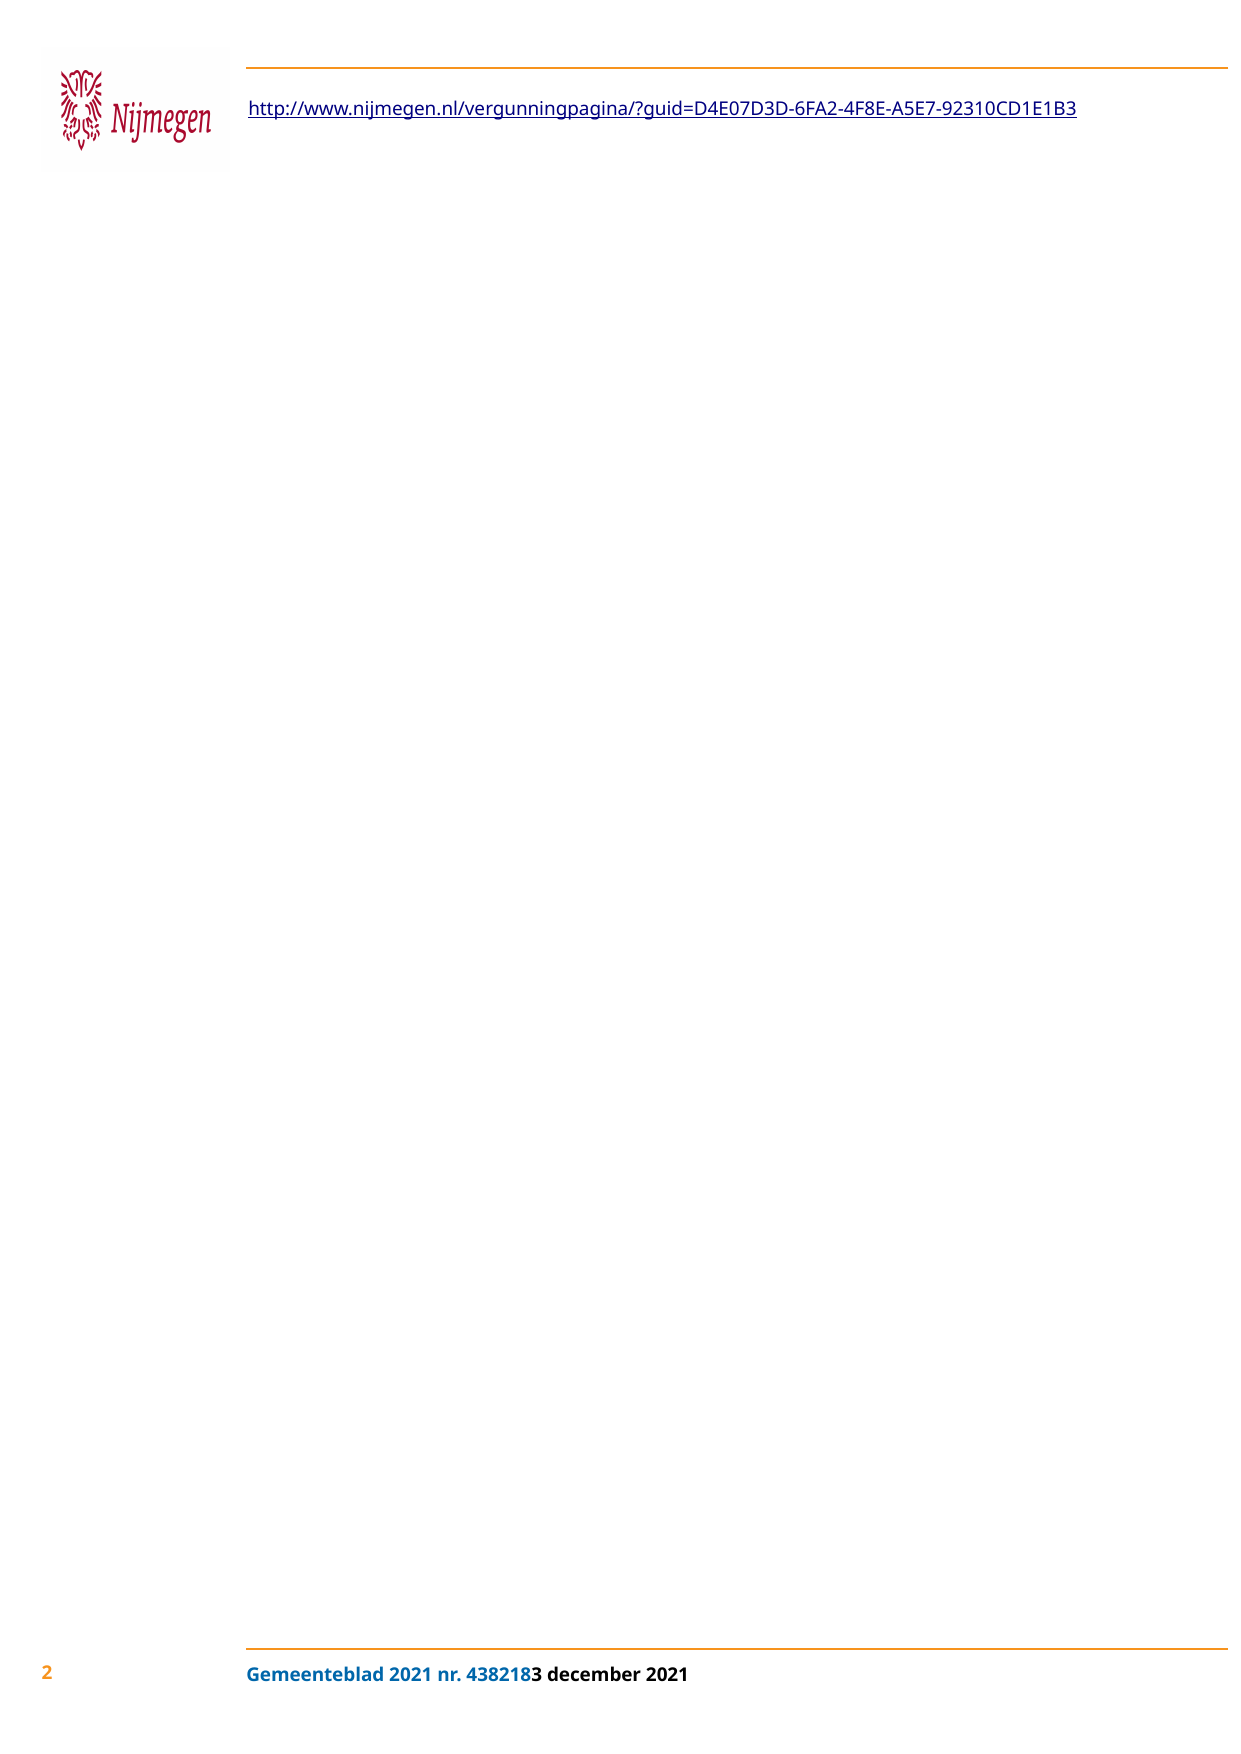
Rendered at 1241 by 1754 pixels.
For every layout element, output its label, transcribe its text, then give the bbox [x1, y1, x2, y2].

picture [41, 47, 231, 172]
text http://www.nijmegen.nl/vergunningpagina/?guid=D4E07D3D-6FA2-4F8E-A5E7-92310CD1E1B3 [248, 95, 1152, 121]
